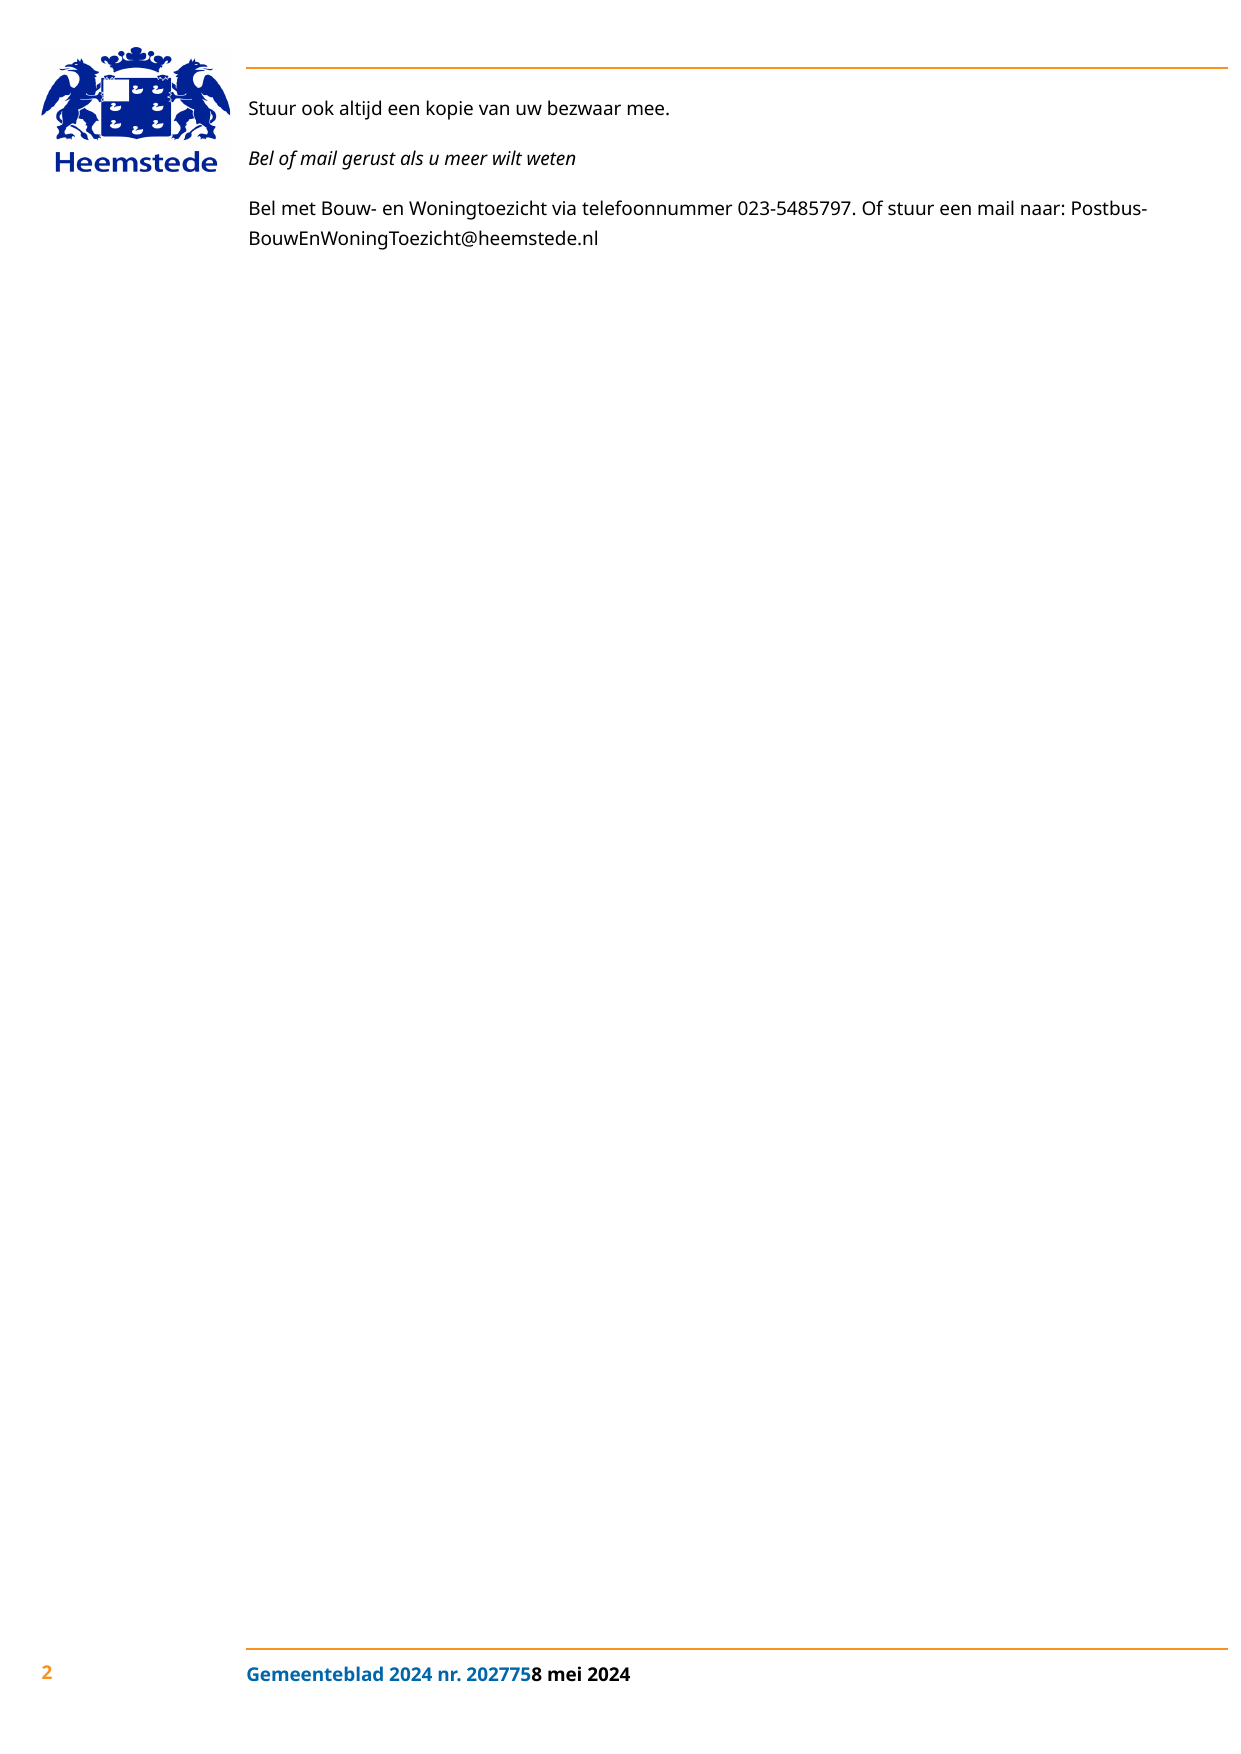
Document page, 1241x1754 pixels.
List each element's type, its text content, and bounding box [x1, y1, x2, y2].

text Stuur ook altijd een kopie van uw bezwaar mee. [248, 95, 1152, 121]
text Bel of mail gerust als u meer wilt weten [248, 145, 1152, 171]
picture [41, 47, 231, 172]
text Bel met Bouw- en Woningtoezicht via telefoonnummer 023-5485797. Of stuur een mail naar: Postbus-BouwEnWoningToezicht@heemstede.nl [248, 196, 1152, 251]
